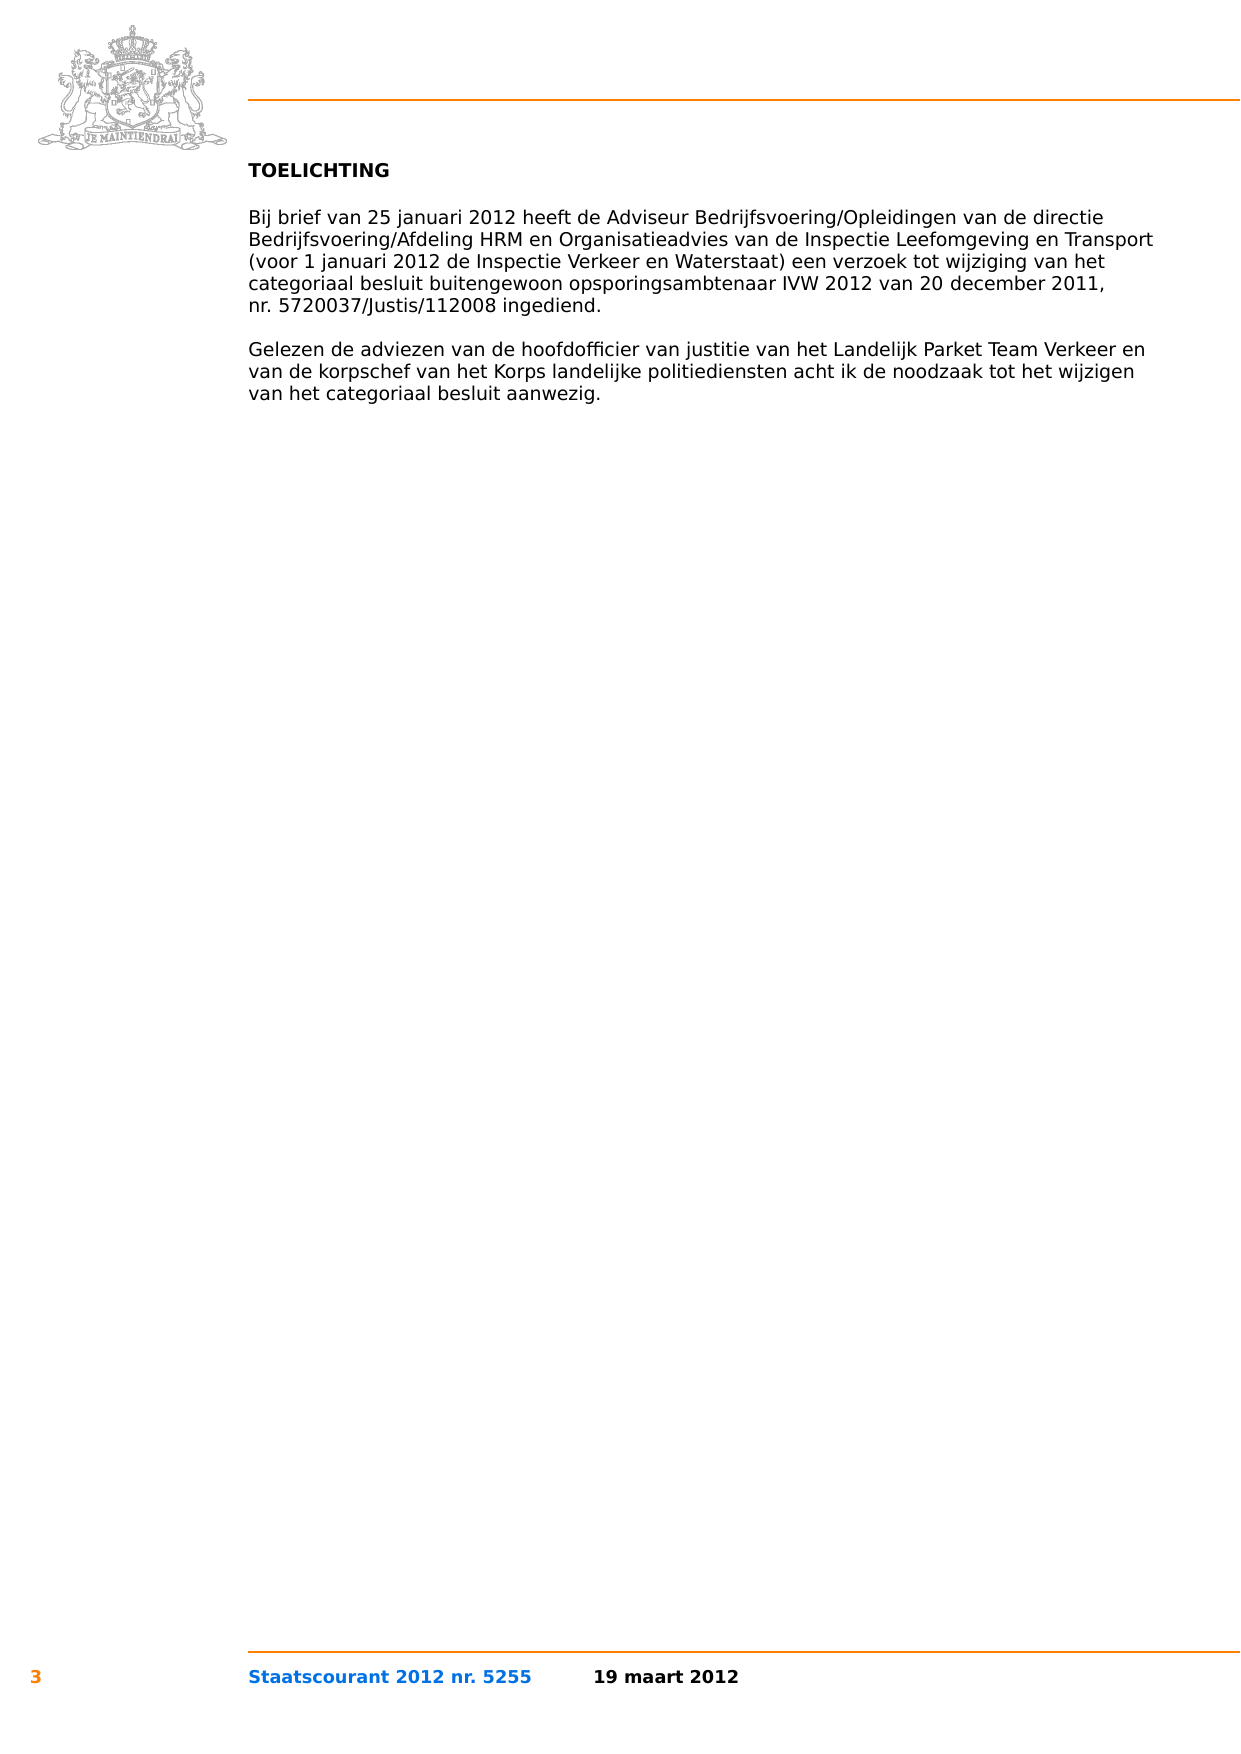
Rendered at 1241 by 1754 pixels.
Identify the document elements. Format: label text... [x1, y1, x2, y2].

picture [38, 25, 227, 150]
text Gelezen de adviezen van de hoofdofficier van justitie van het Landelijk Parket Team Verkeer en van de korpschef van het Korps landelijke politiediensten acht ik de noodzaak tot het wijzigen van het categoriaal besluit aanwezig. [248, 339, 1163, 404]
text Bij brief van 25 januari 2012 heeft de Adviseur Bedrijfsvoering/Opleidingen van de directie Bedrijfsvoering/Afdeling HRM en Organisatieadvies van de Inspectie Leefomgeving en Transport (voor 1 januari 2012 de Inspectie Verkeer en Waterstaat) een verzoek tot wijziging van het categoriaal besluit buitengewoon opsporingsambtenaar IVW 2012 van 20 december 2011, nr. 5720037/Justis/112008 ingediend. [248, 207, 1163, 317]
subtitle TOELICHTING [248, 160, 1163, 182]
